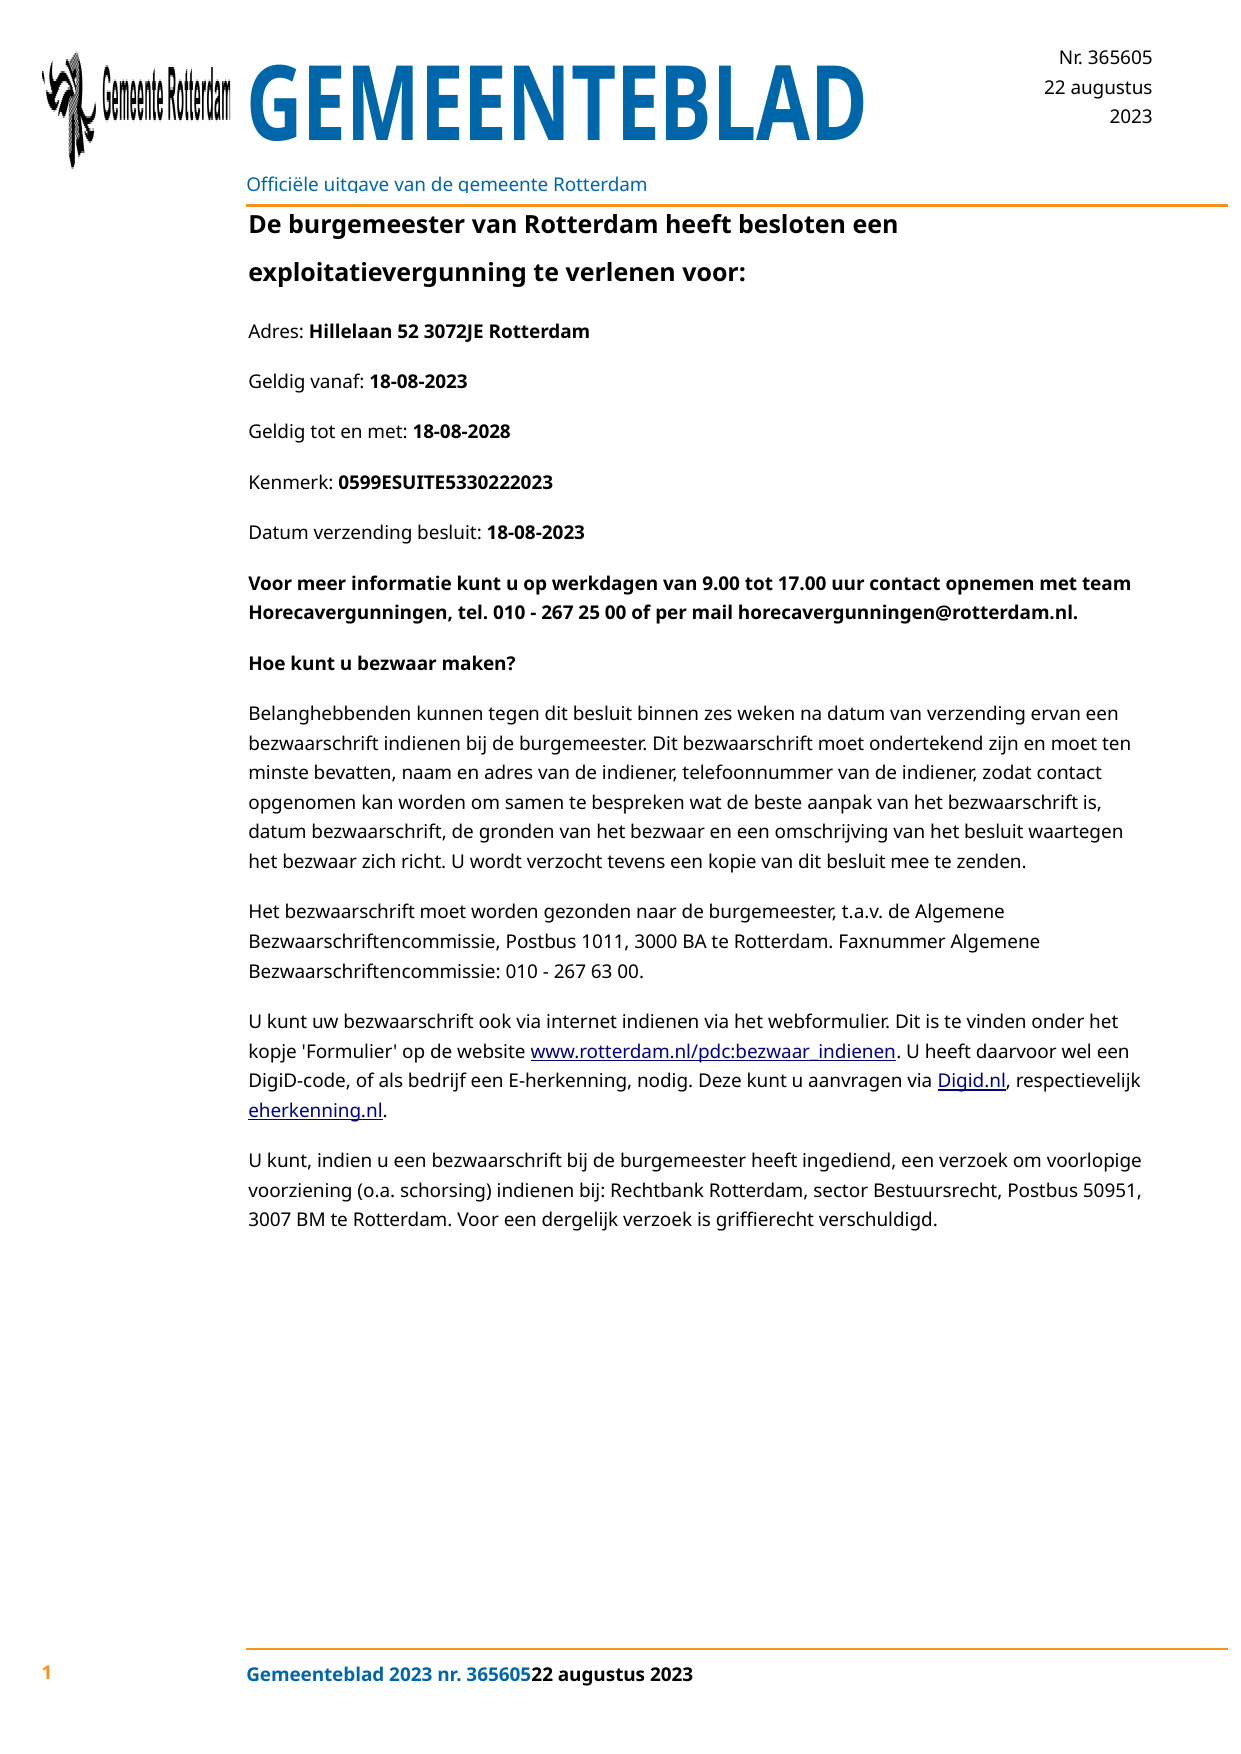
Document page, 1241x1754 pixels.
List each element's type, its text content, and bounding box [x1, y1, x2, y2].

text De burgemeester van Rotterdam heeft besloten een exploitatievergunning te verlenen voor: [248, 207, 1152, 288]
text Voor meer informatie kunt u op werkdagen van 9.00 tot 17.00 uur contact opnemen met team Horecavergunningen, tel. 010 - 267 25 00 of per mail horecavergunningen@rotterdam.nl. [248, 570, 1152, 625]
text Belanghebbenden kunnen tegen dit besluit binnen zes weken na datum van verzending ervan een bezwaarschrift indienen bij de burgemeester. Dit bezwaarschrift moet ondertekend zijn en moet ten minste bevatten, naam en adres van de indiener, telefoonnummer van de indiener, zodat contact opgenomen kan worden om samen te bespreken wat de beste aanpak van het bezwaarschrift is, datum bezwaarschrift, de gronden van het bezwaar en een omschrijving van het besluit waartegen het bezwaar zich richt. U wordt verzocht tevens een kopie van dit besluit mee te zenden. [248, 700, 1152, 874]
text Adres: Hillelaan 52 3072JE Rotterdam [248, 318, 1152, 344]
picture [41, 47, 231, 172]
text Kenmerk: 0599ESUITE5330222023 [248, 469, 1152, 495]
text U kunt, indien u een bezwaarschrift bij de burgemeester heeft ingediend, een verzoek om voorlopige voorziening (o.a. schorsing) indienen bij: Rechtbank Rotterdam, sector Bestuursrecht, Postbus 50951, 3007 BM te Rotterdam. Voor een dergelijk verzoek is griffierecht verschuldigd. [248, 1147, 1152, 1232]
text Het bezwaarschrift moet worden gezonden naar de burgemeester, t.a.v. de Algemene Bezwaarschriftencommissie, Postbus 1011, 3000 BA te Rotterdam. Faxnummer Algemene Bezwaarschriftencommissie: 010 - 267 63 00. [248, 899, 1152, 984]
text Hoe kunt u bezwaar maken? [248, 650, 1152, 676]
text Datum verzending besluit: 18-08-2023 [248, 519, 1152, 545]
text Geldig tot en met: 18-08-2028 [248, 419, 1152, 444]
text U kunt uw bezwaarschrift ook via internet indienen via het webformulier. Dit is te vinden onder het kopje 'Formulier' op de website www.rotterdam.nl/pdc:bezwaar_indienen. U heeft daarvoor wel een DigiD-code, of als bedrijf een E-herkenning, nodig. Deze kunt u aanvragen via Digid.nl, respectievelijk eherkenning.nl. [248, 1008, 1152, 1123]
text Geldig vanaf: 18-08-2023 [248, 368, 1152, 394]
